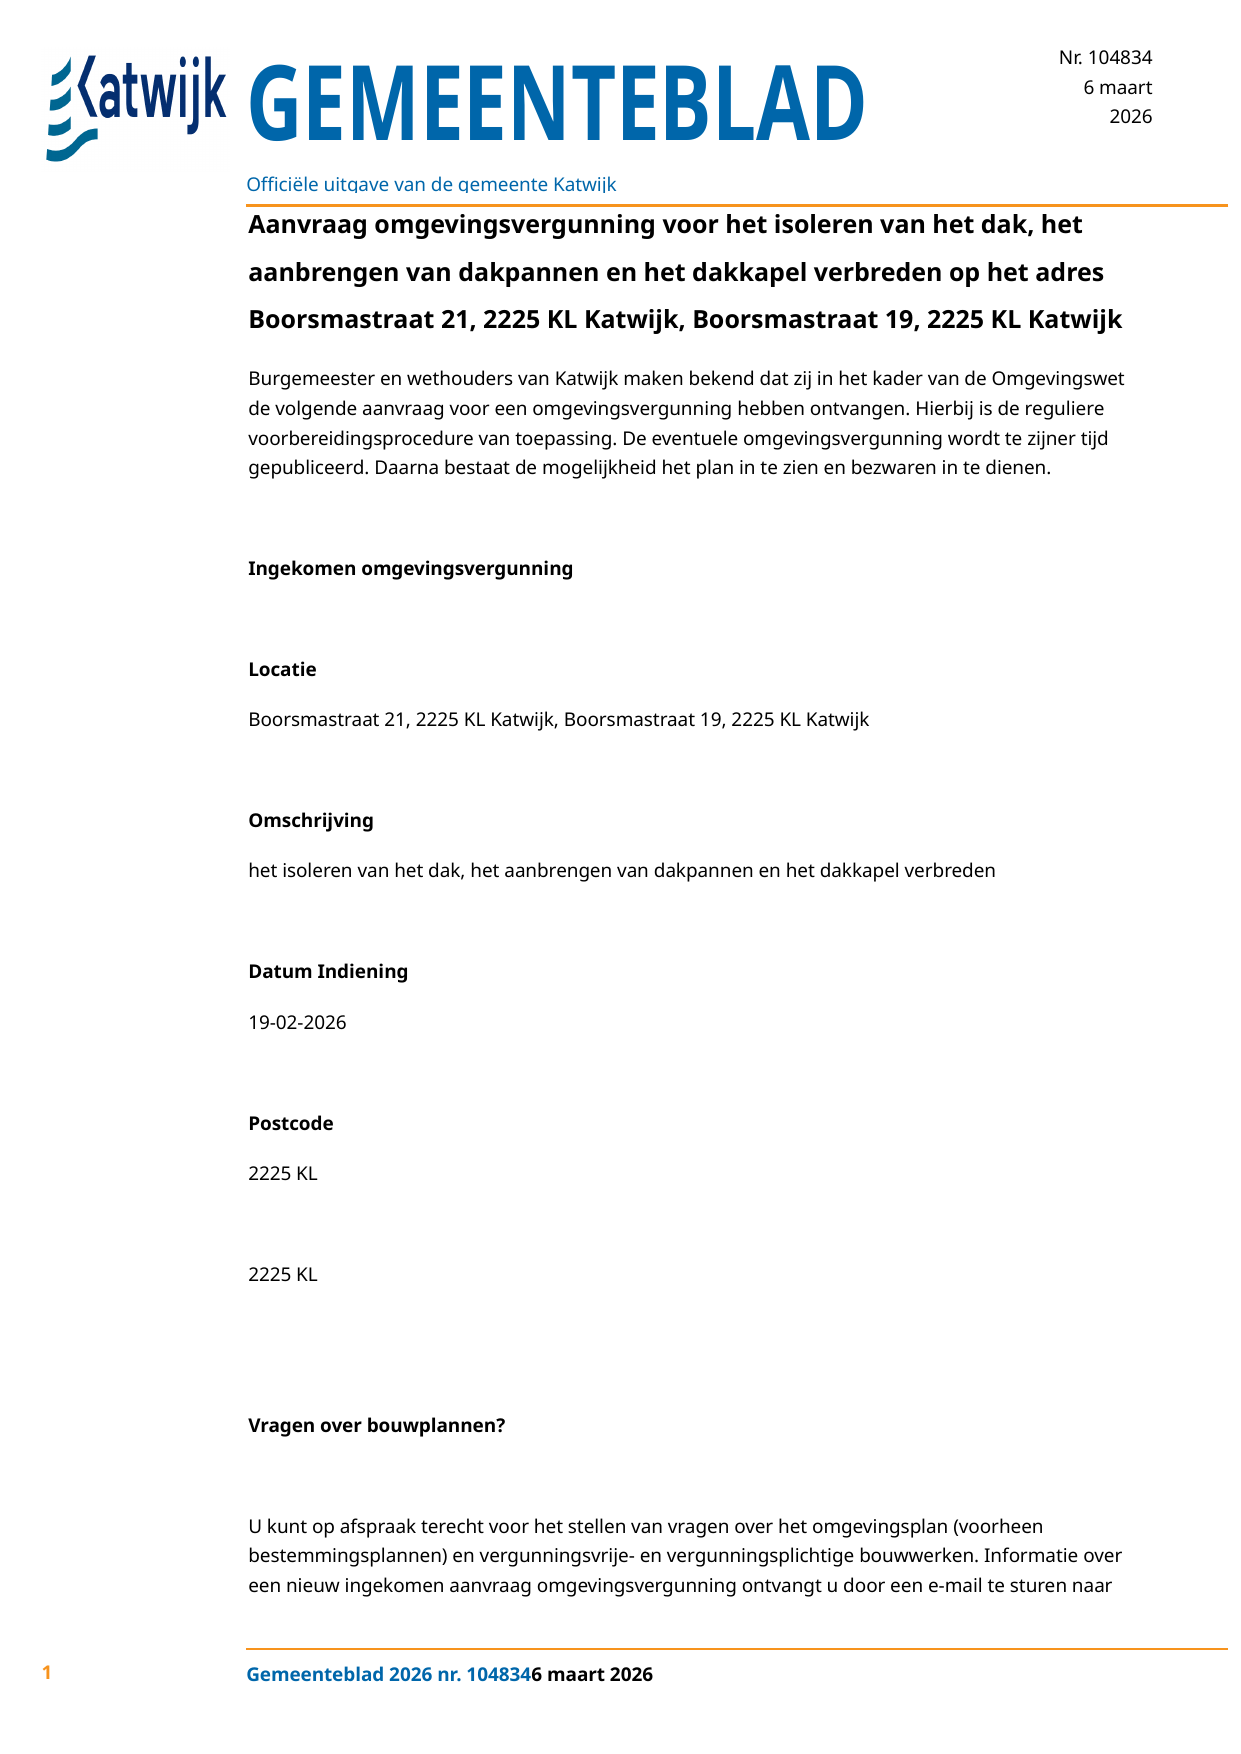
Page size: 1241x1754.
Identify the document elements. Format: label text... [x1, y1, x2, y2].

text 2225 KL [248, 1261, 1152, 1287]
text Ingekomen omgevingsvergunning [248, 555, 1152, 581]
text U kunt op afspraak terecht voor het stellen van vragen over het omgevingsplan (voorheen bestemmingsplannen) en vergunningsvrije- en vergunningsplichtige bouwwerken. Informatie over een nieuw ingekomen aanvraag omgevingsvergunning ontvangt u door een e-mail te sturen naar [248, 1513, 1152, 1598]
text Vragen over bouwplannen? [248, 1412, 1152, 1438]
picture [41, 47, 231, 172]
text 19-02-2026 [248, 1009, 1152, 1034]
text Burgemeester en wethouders van Katwijk maken bekend dat zij in het kader van de Omgevingswet de volgende aanvraag voor een omgevingsvergunning hebben ontvangen. Hierbij is de reguliere voorbereidingsprocedure van toepassing. De eventuele omgevingsvergunning wordt te zijner tijd gepubliceerd. Daarna bestaat de mogelijkheid het plan in te zien en bezwaren in te dienen. [248, 366, 1152, 480]
text Datum Indiening [248, 958, 1152, 984]
text Omschrijving [248, 807, 1152, 833]
text het isoleren van het dak, het aanbrengen van dakpannen en het dakkapel verbreden [248, 858, 1152, 883]
text 2225 KL [248, 1160, 1152, 1186]
text Boorsmastraat 21, 2225 KL Katwijk, Boorsmastraat 19, 2225 KL Katwijk [248, 706, 1152, 732]
text Locatie [248, 656, 1152, 682]
text Postcode [248, 1110, 1152, 1135]
text Aanvraag omgevingsvergunning voor het isoleren van het dak, het aanbrengen van dakpannen en het dakkapel verbreden op het adres Boorsmastraat 21, 2225 KL Katwijk, Boorsmastraat 19, 2225 KL Katwijk [248, 207, 1152, 336]
